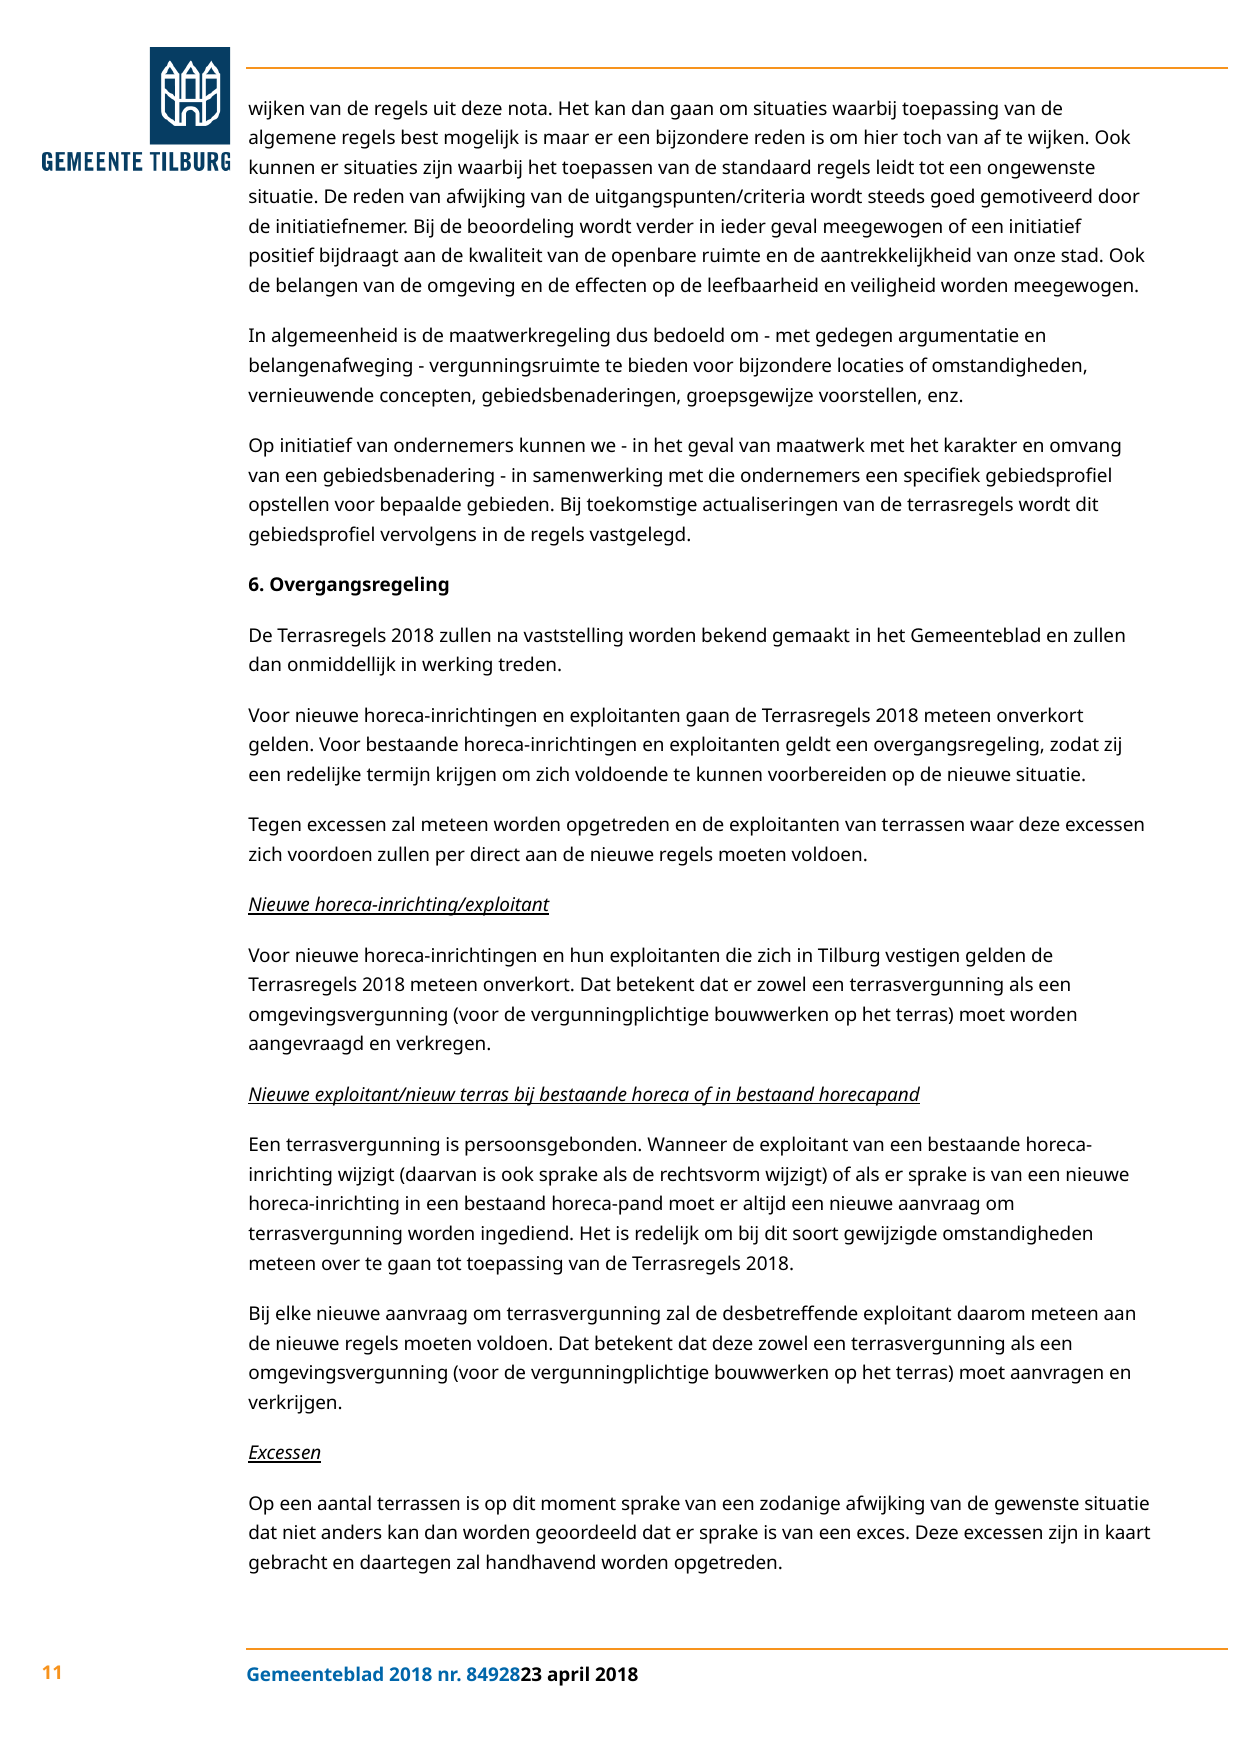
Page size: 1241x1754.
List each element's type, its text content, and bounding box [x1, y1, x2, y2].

text wijken van de regels uit deze nota. Het kan dan gaan om situaties waarbij toepassing van de algemene regels best mogelijk is maar er een bijzondere reden is om hier toch van af te wijken. Ook kunnen er situaties zijn waarbij het toepassen van de standaard regels leidt tot een ongewenste situatie. De reden van afwijking van de uitgangspunten/criteria wordt steeds goed gemotiveerd door de initiatiefnemer. Bij de beoordeling wordt verder in ieder geval meegewogen of een initiatief positief bijdraagt aan de kwaliteit van de openbare ruimte en de aantrekkelijkheid van onze stad. Ook de belangen van de omgeving en de effecten op de leefbaarheid en veiligheid worden meegewogen. [248, 95, 1152, 298]
text Nieuwe horeca-inrichting/exploitant [248, 891, 1152, 917]
text Tegen excessen zal meteen worden opgetreden en de exploitanten van terrassen waar deze excessen zich voordoen zullen per direct aan de nieuwe regels moeten voldoen. [248, 811, 1152, 867]
text Voor nieuwe horeca-inrichtingen en exploitanten gaan de Terrasregels 2018 meteen onverkort gelden. Voor bestaande horeca-inrichtingen en exploitanten geldt een overgangsregeling, zodat zij een redelijke termijn krijgen om zich voldoende te kunnen voorbereiden op de nieuwe situatie. [248, 702, 1152, 787]
text Excessen [248, 1439, 1152, 1465]
text Op een aantal terrassen is op dit moment sprake van een zodanige afwijking van de gewenste situatie dat niet anders kan dan worden geoordeeld dat er sprake is van een exces. Deze excessen zijn in kaart gebracht en daartegen zal handhavend worden opgetreden. [248, 1490, 1152, 1575]
text Voor nieuwe horeca-inrichtingen en hun exploitanten die zich in Tilburg vestigen gelden de Terrasregels 2018 meteen onverkort. Dat betekent dat er zowel een terrasvergunning als een omgevingsvergunning (voor de vergunningplichtige bouwwerken op het terras) moet worden aangevraagd en verkregen. [248, 942, 1152, 1056]
text De Terrasregels 2018 zullen na vaststelling worden bekend gemaakt in het Gemeenteblad en zullen dan onmiddellijk in werking treden. [248, 622, 1152, 677]
text Nieuwe exploitant/nieuw terras bij bestaande horeca of in bestaand horecapand [248, 1081, 1152, 1107]
picture [41, 47, 231, 172]
text Een terrasvergunning is persoonsgebonden. Wanneer de exploitant van een bestaande horeca-inrichting wijzigt (daarvan is ook sprake als de rechtsvorm wijzigt) of als er sprake is van een nieuwe horeca-inrichting in een bestaand horeca-pand moet er altijd een nieuwe aanvraag om terrasvergunning worden ingediend. Het is redelijk om bij dit soort gewijzigde omstandigheden meteen over te gaan tot toepassing van de Terrasregels 2018. [248, 1131, 1152, 1276]
text In algemeenheid is de maatwerkregeling dus bedoeld om - met gedegen argumentatie en belangenafweging - vergunningsruimte te bieden voor bijzondere locaties of omstandigheden, vernieuwende concepten, gebiedsbenaderingen, groepsgewijze voorstellen, enz. [248, 323, 1152, 408]
text Bij elke nieuwe aanvraag om terrasvergunning zal de desbetreffende exploitant daarom meteen aan de nieuwe regels moeten voldoen. Dat betekent dat deze zowel een terrasvergunning als een omgevingsvergunning (voor de vergunningplichtige bouwwerken op het terras) moet aanvragen en verkrijgen. [248, 1300, 1152, 1415]
text Op initiatief van ondernemers kunnen we - in het geval van maatwerk met het karakter en omvang van een gebiedsbenadering - in samenwerking met die ondernemers een specifiek gebiedsprofiel opstellen voor bepaalde gebieden. Bij toekomstige actualiseringen van de terrasregels wordt dit gebiedsprofiel vervolgens in de regels vastgelegd. [248, 432, 1152, 547]
text 6. Overgangsregeling [248, 571, 1152, 597]
